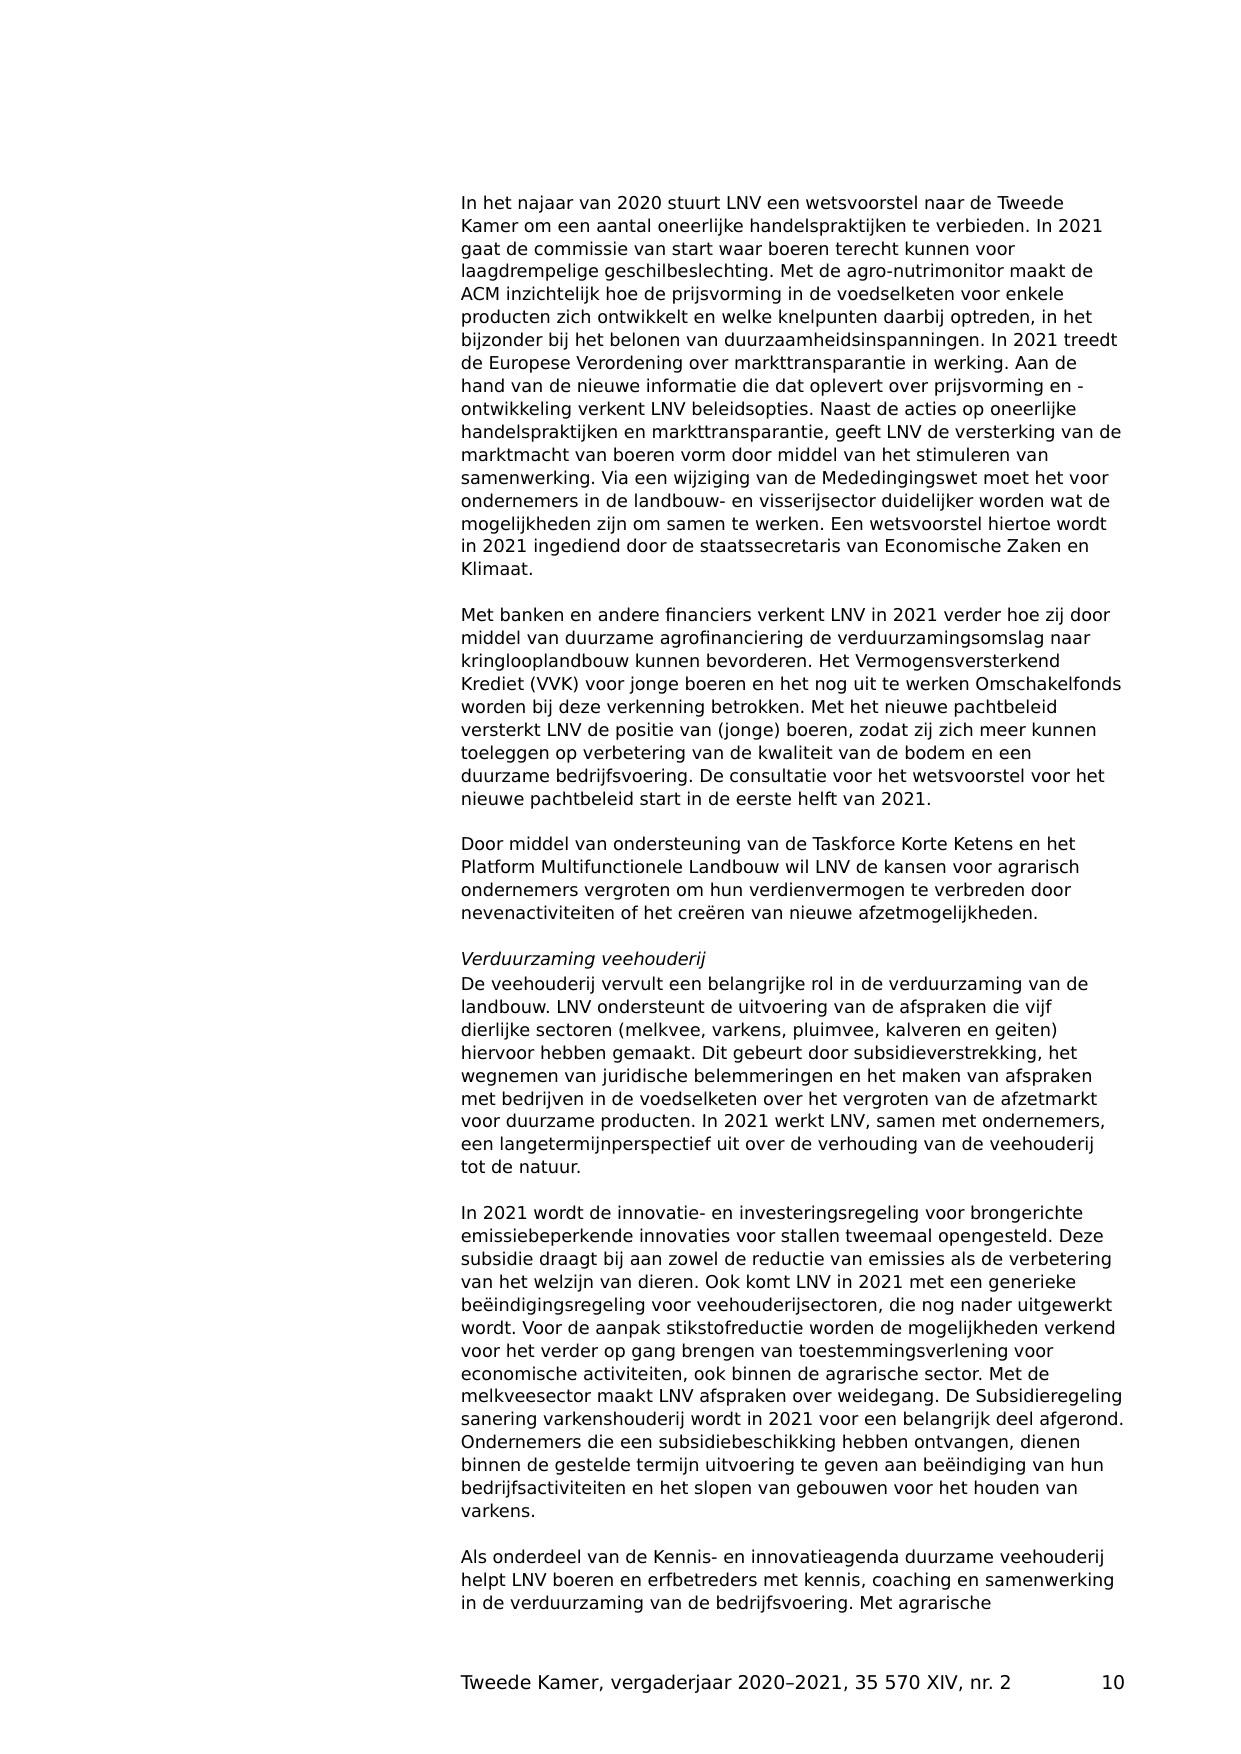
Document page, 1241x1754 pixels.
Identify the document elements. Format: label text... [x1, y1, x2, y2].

text De veehouderij vervult een belangrijke rol in de verduurzaming van de landbouw. LNV ondersteunt de uitvoering van de afspraken die vijf dierlijke sectoren (melkvee, varkens, pluimvee, kalveren en geiten) hiervoor hebben gemaakt. Dit gebeurt door subsidieverstrekking, het wegnemen van juridische belemmeringen en het maken van afspraken met bedrijven in de voedselketen over het vergroten van de afzetmarkt voor duurzame producten. In 2021 werkt LNV, samen met ondernemers, een langetermijnperspectief uit over de verhouding van de veehouderij tot de natuur. [461, 972, 1125, 1178]
text Als onderdeel van de Kennis- en innovatieagenda duurzame veehouderij helpt LNV boeren en erfbetreders met kennis, coaching en samenwerking in de verduurzaming van de bedrijfsvoering. Met agrarische [461, 1545, 1125, 1614]
text Met banken en andere financiers verkent LNV in 2021 verder hoe zij door middel van duurzame agrofinanciering de verduurzamingsomslag naar kringlooplandbouw kunnen bevorderen. Het Vermogensversterkend Krediet (VVK) voor jonge boeren en het nog uit te werken Omschakelfonds worden bij deze verkenning betrokken. Met het nieuwe pachtbeleid versterkt LNV de positie van (jonge) boeren, zodat zij zich meer kunnen toeleggen op verbetering van de kwaliteit van de bodem en een duurzame bedrijfsvoering. De consultatie voor het wetsvoorstel voor het nieuwe pachtbeleid start in de eerste helft van 2021. [461, 603, 1125, 809]
text In het najaar van 2020 stuurt LNV een wetsvoorstel naar de Tweede Kamer om een aantal oneerlijke handelspraktijken te verbieden. In 2021 gaat de commissie van start waar boeren terecht kunnen voor laagdrempelige geschilbeslechting. Met de agro-nutrimonitor maakt de ACM inzichtelijk hoe de prijsvorming in de voedselketen voor enkele producten zich ontwikkelt en welke knelpunten daarbij optreden, in het bijzonder bij het belonen van duurzaamheidsinspanningen. In 2021 treedt de Europese Verordening over markttransparantie in werking. Aan de hand van de nieuwe informatie die dat oplevert over prijsvorming en -ontwikkeling verkent LNV beleidsopties. Naast de acties op oneerlijke handelspraktijken en markttransparantie, geeft LNV de versterking van de marktmacht van boeren vorm door middel van het stimuleren van samenwerking. Via een wijziging van de Mededingingswet moet het voor ondernemers in de landbouw- en visserijsector duidelijker worden wat de mogelijkheden zijn om samen te werken. Een wetsvoorstel hiertoe wordt in 2021 ingediend door de staatssecretaris van Economische Zaken en Klimaat. [461, 191, 1125, 580]
text In 2021 wordt de innovatie- en investeringsregeling voor brongerichte emissiebeperkende innovaties voor stallen tweemaal opengesteld. Deze subsidie draagt bij aan zowel de reductie van emissies als de verbetering van het welzijn van dieren. Ook komt LNV in 2021 met een generieke beëindigingsregeling voor veehouderijsectoren, die nog nader uitgewerkt wordt. Voor de aanpak stikstofreductie worden de mogelijkheden verkend voor het verder op gang brengen van toestemmingsverlening voor economische activiteiten, ook binnen de agrarische sector. Met de melkveesector maakt LNV afspraken over weidegang. De Subsidieregeling sanering varkenshouderij wordt in 2021 voor een belangrijk deel afgerond. Ondernemers die een subsidiebeschikking hebben ontvangen, dienen binnen de gestelde termijn uitvoering te geven aan beëindiging van hun bedrijfsactiviteiten en het slopen van gebouwen voor het houden van varkens. [461, 1201, 1125, 1522]
text Door middel van ondersteuning van de Taskforce Korte Ketens en het Platform Multifunctionele Landbouw wil LNV de kansen voor agrarisch ondernemers vergroten om hun verdienvermogen te verbreden door nevenactiviteiten of het creëren van nieuwe afzetmogelijkheden. [461, 832, 1125, 924]
text Verduurzaming veehouderij [461, 947, 1125, 970]
